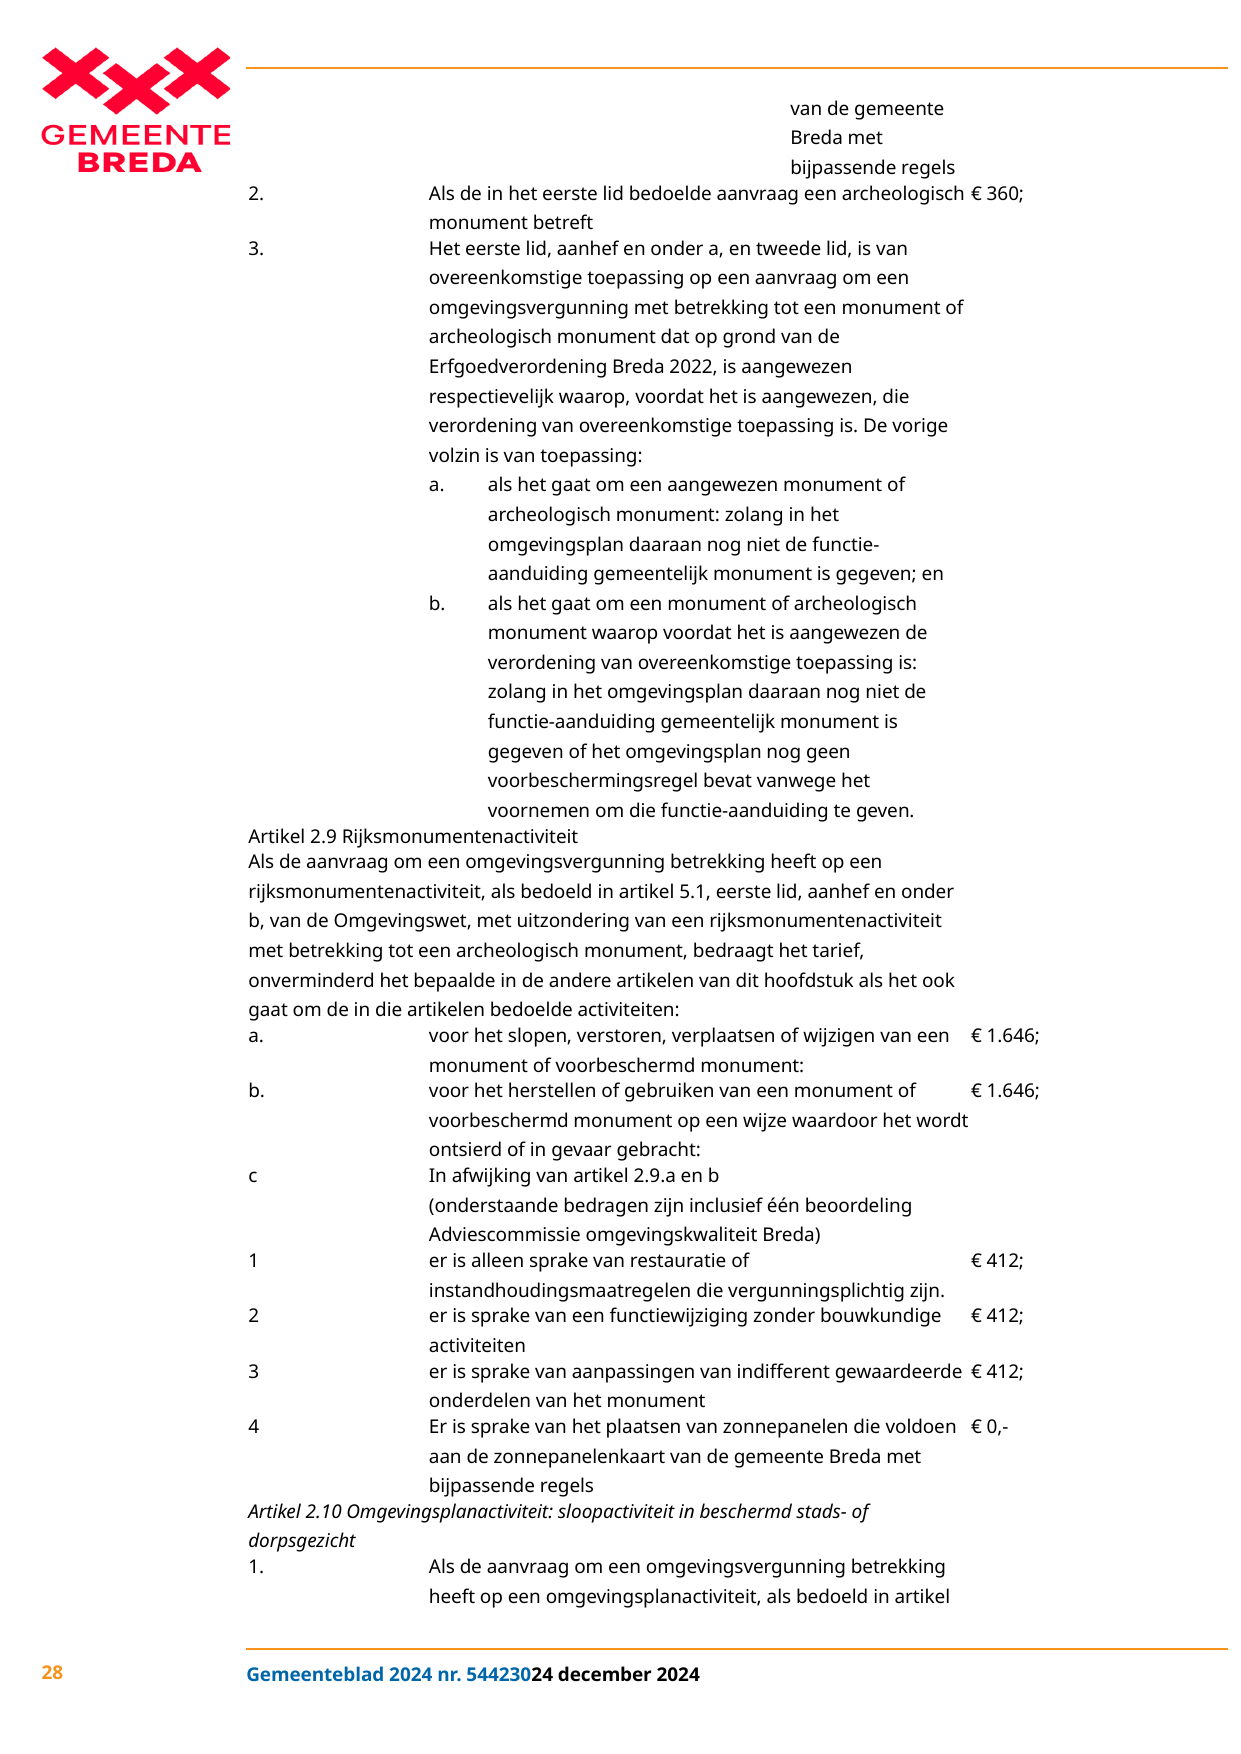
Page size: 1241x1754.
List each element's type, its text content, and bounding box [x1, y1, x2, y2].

table_cell Als de in het eerste lid bedoelde aanvraag een archeologisch monument betreft [429, 180, 971, 235]
table_cell voor het herstellen of gebruiken van een monument of voorbeschermd monument op een wijze waardoor het wordt ontsierd of in gevaar gebracht: [429, 1078, 971, 1162]
table_cell er is sprake van een functiewijziging zonder bouwkundige activiteiten [429, 1303, 971, 1358]
table_cell [971, 823, 1152, 848]
table_cell er is alleen sprake van restauratie of instandhoudingsmaatregelen die vergunningsplichtig zijn. [429, 1247, 971, 1303]
table_cell [971, 849, 1152, 1022]
table_cell 4 [248, 1413, 429, 1498]
table_cell [971, 1163, 1152, 1247]
table_cell [248, 95, 429, 180]
table_cell er is sprake van aanpassingen van indifferent gewaardeerde onderdelen van het monument [429, 1358, 971, 1413]
table_cell b. [248, 1078, 429, 1162]
table_cell [429, 95, 609, 180]
table_cell 2. [248, 180, 429, 235]
table_cell € 412; [971, 1303, 1152, 1358]
table_cell c [248, 1163, 429, 1247]
table_cell Er is sprake van het plaatsen van zonnepanelen die voldoen aan de zonnepanelenkaart van de gemeente Breda met bijpassende regels [429, 1413, 971, 1498]
table_cell 3. [248, 235, 429, 823]
table_cell 1. [248, 1554, 429, 1609]
table_cell Artikel 2.10 Omgevingsplanactiviteit: sloopactiviteit in beschermd stads- of dorpsgezicht [248, 1498, 971, 1553]
table_cell a. [248, 1022, 429, 1077]
table_cell 1 [248, 1247, 429, 1303]
table_cell € 412; [971, 1358, 1152, 1413]
table_cell [971, 1554, 1152, 1609]
table_cell In afwijking van artikel 2.9.a en b (onderstaande bedragen zijn inclusief één beoordeling Adviescommissie omgevingskwaliteit Breda) [429, 1163, 971, 1247]
table_cell € 1.646; [971, 1078, 1152, 1162]
picture [41, 47, 231, 172]
table_cell [971, 1498, 1152, 1553]
table_cell € 1.646; [971, 1022, 1152, 1077]
table_cell € 0,- [971, 1413, 1152, 1498]
table_cell voor het slopen, verstoren, verplaatsen of wijzigen van een monument of voorbeschermd monument: [429, 1022, 971, 1077]
table_cell € 360; [971, 180, 1152, 235]
table_cell Het eerste lid, aanhef en onder a, en tweede lid, is van overeenkomstige toepassing op een aanvraag om een omgevingsvergunning met betrekking tot een monument of archeologisch monument dat op grond van de Erfgoedverordening Breda 2022, is aangewezen respectievelijk waarop, voordat het is aangewezen, die verordening van overeenkomstige toepassing is. De vorige volzin is van toepassing: als het gaat om een aangewezen monument of archeologisch monument: zolang in het omgevingsplan daaraan nog niet de functie-aanduiding gemeentelijk monument is gegeven; en als het gaat om een monument of archeologisch monument waarop voordat het is aangewezen de verordening van overeenkomstige toepassing is: zolang in het omgevingsplan daaraan nog niet de functie-aanduiding gemeentelijk monument is gegeven of het omgevingsplan nog geen voorbeschermingsregel bevat vanwege het voornemen om die functie-aanduiding te geven. [429, 235, 971, 823]
table_cell € 412; [971, 1247, 1152, 1303]
table_cell 3 [248, 1358, 429, 1413]
table_cell [971, 95, 1152, 180]
table_cell [609, 95, 790, 180]
table_cell Artikel 2.9 Rijksmonumentenactiviteit [248, 823, 971, 848]
table_cell Als de aanvraag om een omgevingsvergunning betrekking heeft op een omgevingsplanactiviteit, als bedoeld in artikel [429, 1554, 971, 1609]
table_cell van de gemeente Breda met bijpassende regels [790, 95, 971, 180]
table_cell 2 [248, 1303, 429, 1358]
table_cell [971, 235, 1152, 823]
table_cell Als de aanvraag om een omgevingsvergunning betrekking heeft op een rijksmonumentenactiviteit, als bedoeld in artikel 5.1, eerste lid, aanhef en onder b, van de Omgevingswet, met uitzondering van een rijksmonumentenactiviteit met betrekking tot een archeologisch monument, bedraagt het tarief, onverminderd het bepaalde in de andere artikelen van dit hoofdstuk als het ook gaat om de in die artikelen bedoelde activiteiten: [248, 849, 971, 1022]
